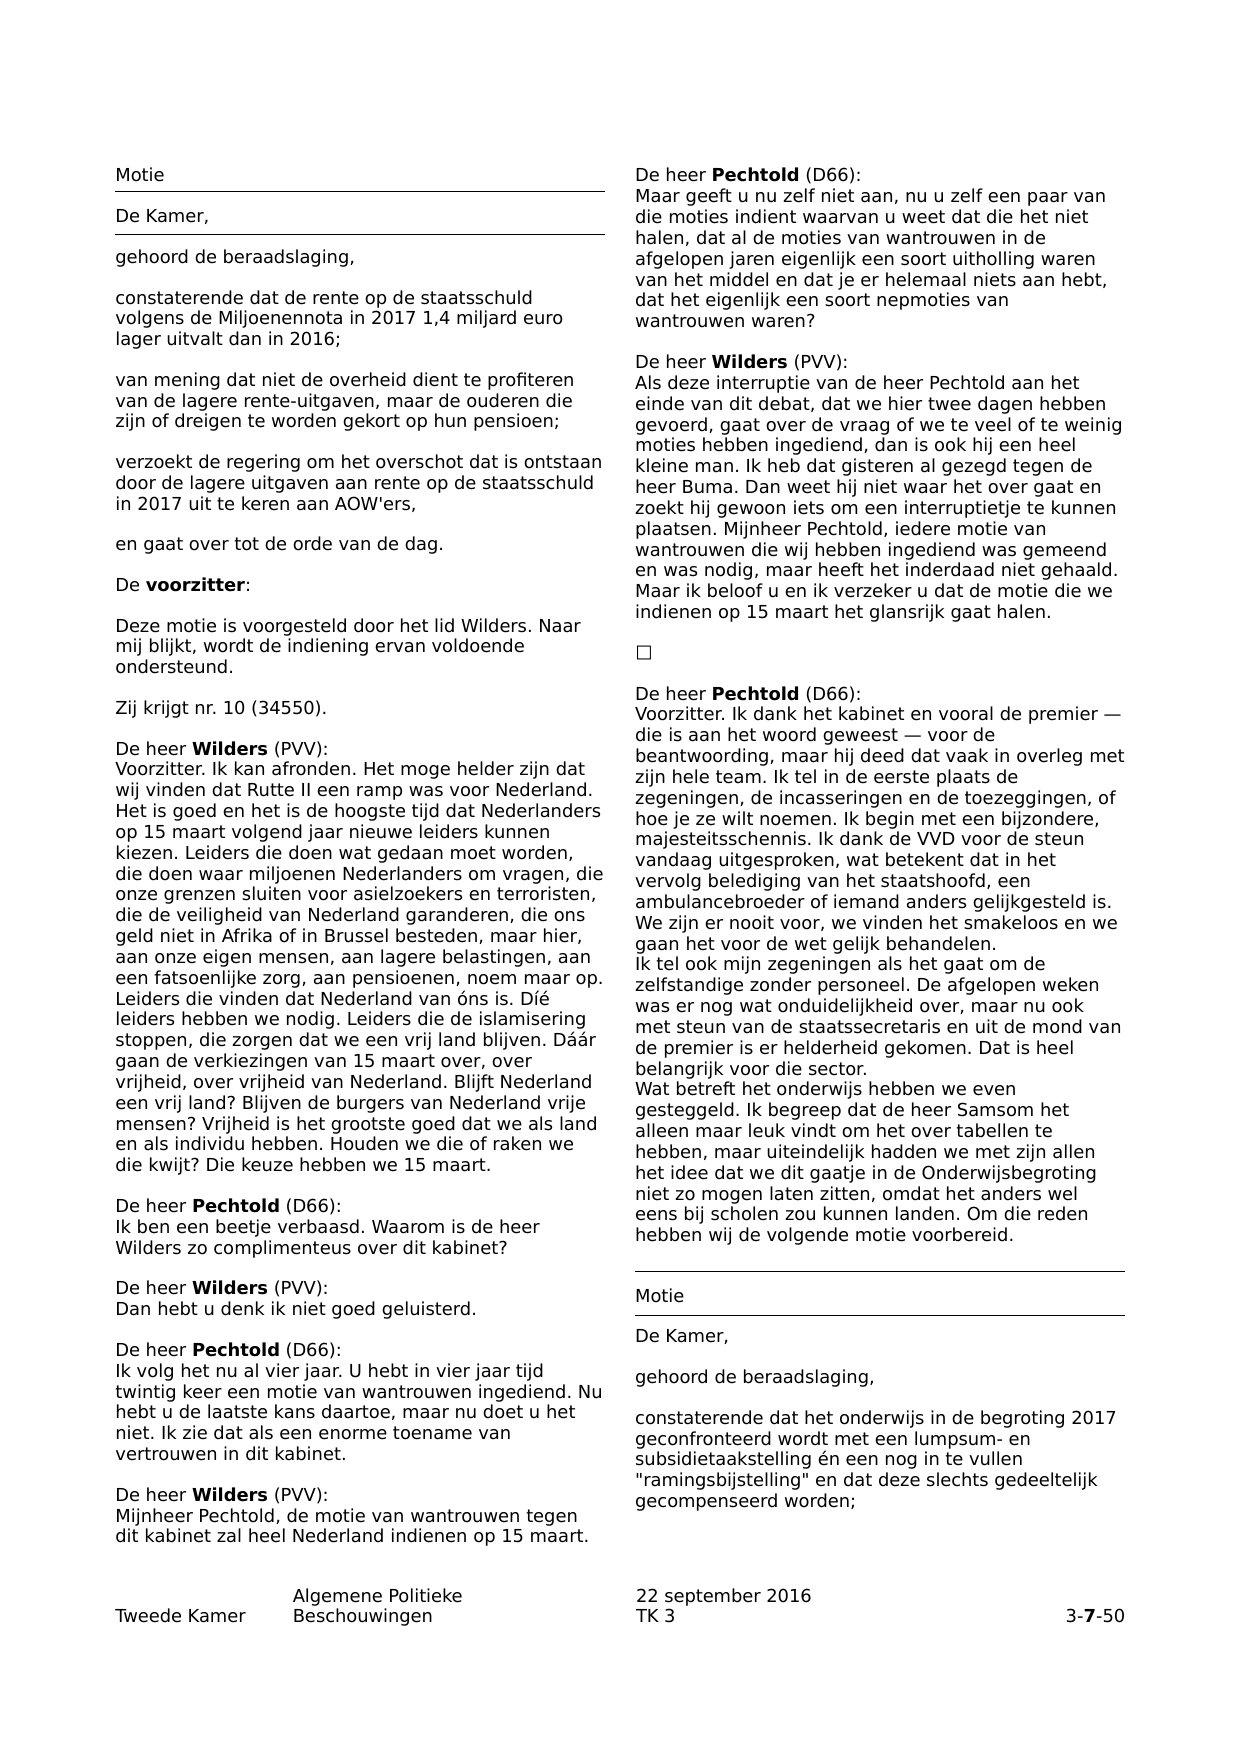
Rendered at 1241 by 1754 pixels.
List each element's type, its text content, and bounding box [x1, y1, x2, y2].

text Maar geeft u nu zelf niet aan, nu u zelf een paar van die moties indient waarvan u weet dat die het niet halen, dat al de moties van wantrouwen in de afgelopen jaren eigenlijk een soort uitholling waren van het middel en dat je er helemaal niets aan hebt, dat het eigenlijk een soort nepmoties van wantrouwen waren? [635, 186, 1125, 332]
text Motie [635, 1286, 1125, 1306]
text Ik ben een beetje verbaasd. Waarom is de heer Wilders zo complimenteus over dit kabinet? [115, 1217, 605, 1258]
text Dan hebt u denk ik niet goed geluisterd. [115, 1299, 605, 1320]
text constaterende dat de rente op de staatsschuld volgens de Miljoenennota in 2017 1,4 miljard euro lager uitvalt dan in 2016; [115, 287, 605, 350]
text Voorzitter. Ik kan afronden. Het moge helder zijn dat wij vinden dat Rutte II een ramp was voor Nederland. Het is goed en het is de hoogste tijd dat Nederlanders op 15 maart volgend jaar nieuwe leiders kunnen kiezen. Leiders die doen wat gedaan moet worden, die doen waar miljoenen Nederlanders om vragen, die onze grenzen sluiten voor asielzoekers en terroristen, die de veiligheid van Nederland garanderen, die ons geld niet in Afrika of in Brussel besteden, maar hier, aan onze eigen mensen, aan lagere belastingen, aan een fatsoenlijke zorg, aan pensioenen, noem maar op. Leiders die vinden dat Nederland van óns is. Díé leiders hebben we nodig. Leiders die de islamisering stoppen, die zorgen dat we een vrij land blijven. Dáár gaan de verkiezingen van 15 maart over, over vrijheid, over vrijheid van Nederland. Blijft Nederland een vrij land? Blijven de burgers van Nederland vrije mensen? Vrijheid is het grootste goed dat we als land en als individu hebben. Houden we die of raken we die kwijt? Die keuze hebben we 15 maart. [115, 759, 605, 1176]
text Wat betreft het onderwijs hebben we even gesteggeld. Ik begreep dat de heer Samsom het alleen maar leuk vindt om het over tabellen te hebben, maar uiteindelijk hadden we met zijn allen het idee dat we dit gaatje in de Onderwijsbegroting niet zo mogen laten zitten, omdat het anders wel eens bij scholen zou kunnen landen. Om die reden hebben wij de volgende motie voorbereid. [635, 1079, 1125, 1246]
text De voorzitter: [115, 575, 605, 596]
text De heer Pechtold (D66): [115, 1340, 605, 1361]
text Deze motie is voorgesteld door het lid Wilders. Naar mij blijkt, wordt de indiening ervan voldoende ondersteund. [115, 616, 605, 678]
text van mening dat niet de overheid dient te profiteren van de lagere rente-uitgaven, maar de ouderen die zijn of dreigen te worden gekort op hun pensioen; [115, 370, 605, 432]
text ⬜ [635, 643, 1125, 663]
text Mijnheer Pechtold, de motie van wantrouwen tegen dit kabinet zal heel Nederland indienen op 15 maart. [115, 1505, 605, 1547]
text De heer Wilders (PVV): [635, 352, 1125, 373]
text Motie [115, 165, 605, 186]
text Voorzitter. Ik dank het kabinet en vooral de premier — die is aan het woord geweest — voor de beantwoording, maar hij deed dat vaak in overleg met zijn hele team. Ik tel in de eerste plaats de zegeningen, de incasseringen en de toezeggingen, of hoe je ze wilt noemen. Ik begin met een bijzondere, majesteitsschennis. Ik dank de VVD voor de steun vandaag uitgesproken, wat betekent dat in het vervolg belediging van het staatshoofd, een ambulancebroeder of iemand anders gelijkgesteld is. We zijn er nooit voor, we vinden het smakeloos en we gaan het voor de wet gelijk behandelen. [635, 704, 1125, 954]
text verzoekt de regering om het overschot dat is ontstaan door de lagere uitgaven aan rente op de staatsschuld in 2017 uit te keren aan AOW'ers, [115, 452, 605, 514]
text Als deze interruptie van de heer Pechtold aan het einde van dit debat, dat we hier twee dagen hebben gevoerd, gaat over de vraag of we te veel of te weinig moties hebben ingediend, dan is ook hij een heel kleine man. Ik heb dat gisteren al gezegd tegen de heer Buma. Dan weet hij niet waar het over gaat en zoekt hij gewoon iets om een interruptietje te kunnen plaatsen. Mijnheer Pechtold, iedere motie van wantrouwen die wij hebben ingediend was gemeend en was nodig, maar heeft het inderdaad niet gehaald. Maar ik beloof u en ik verzeker u dat de motie die we indienen op 15 maart het glansrijk gaat halen. [635, 373, 1125, 623]
text De heer Wilders (PVV): [115, 1278, 605, 1299]
text De heer Pechtold (D66): [635, 683, 1125, 704]
text gehoord de beraadslaging, [115, 247, 605, 267]
text De heer Pechtold (D66): [115, 1196, 605, 1217]
text Zij krijgt nr. 10 (34550). [115, 698, 605, 718]
text constaterende dat het onderwijs in de begroting 2017 geconfronteerd wordt met een lumpsum- en subsidietaakstelling én een nog in te vullen "ramingsbijstelling" en dat deze slechts gedeeltelijk gecompenseerd worden; [635, 1408, 1125, 1511]
text gehoord de beraadslaging, [635, 1367, 1125, 1388]
text De Kamer, [115, 206, 605, 227]
text Ik tel ook mijn zegeningen als het gaat om de zelfstandige zonder personeel. De afgelopen weken was er nog wat onduidelijkheid over, maar nu ook met steun van de staatssecretaris en uit de mond van de premier is er helderheid gekomen. Dat is heel belangrijk voor die sector. [635, 954, 1125, 1079]
text Ik volg het nu al vier jaar. U hebt in vier jaar tijd twintig keer een motie van wantrouwen ingediend. Nu hebt u de laatste kans daartoe, maar nu doet u het niet. Ik zie dat als een enorme toename van vertrouwen in dit kabinet. [115, 1361, 605, 1465]
text De Kamer, [635, 1326, 1125, 1347]
text De heer Wilders (PVV): [115, 738, 605, 759]
text De heer Pechtold (D66): [635, 165, 1125, 186]
text De heer Wilders (PVV): [115, 1485, 605, 1505]
text en gaat over tot de orde van de dag. [115, 534, 605, 555]
